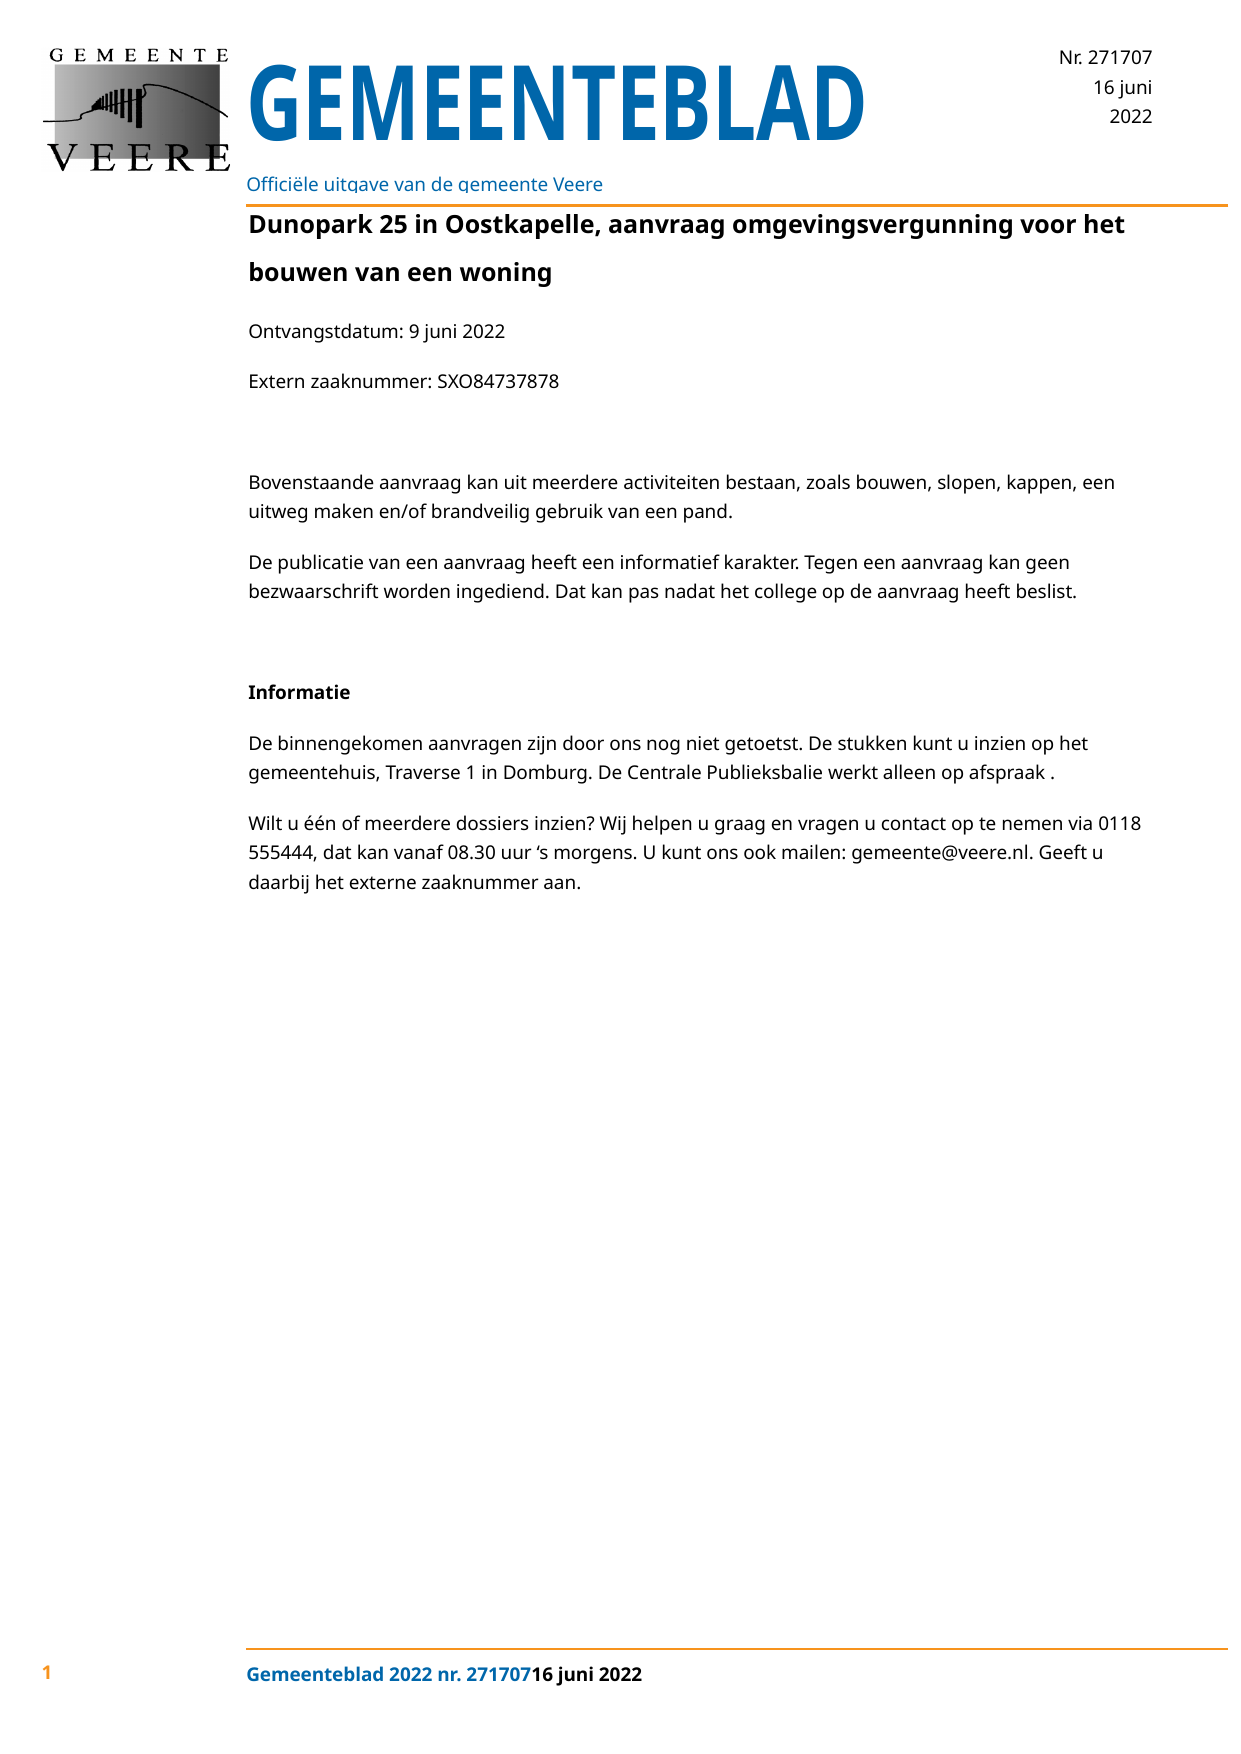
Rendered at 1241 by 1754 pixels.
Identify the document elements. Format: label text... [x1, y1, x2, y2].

text Informatie [248, 679, 1152, 705]
text Extern zaaknummer: SXO84737878 [248, 368, 1152, 394]
text Bovenstaande aanvraag kan uit meerdere activiteiten bestaan, zoals bouwen, slopen, kappen, een uitweg maken en/of brandveilig gebruik van een pand. [248, 469, 1152, 524]
text Wilt u één of meerdere dossiers inzien? Wij helpen u graag en vragen u contact op te nemen via 0118 555444, dat kan vanaf 08.30 uur ‘s morgens. U kunt ons ook mailen: gemeente@veere.nl. Geeft u daarbij het externe zaaknummer aan. [248, 810, 1152, 895]
text De publicatie van een aanvraag heeft een informatief karakter. Tegen een aanvraag kan geen bezwaarschrift worden ingediend. Dat kan pas nadat het college op de aanvraag heeft beslist. [248, 549, 1152, 604]
picture [41, 47, 231, 172]
text Ontvangstdatum: 9 juni 2022 [248, 318, 1152, 344]
text Dunopark 25 in Oostkapelle, aanvraag omgevingsvergunning voor het bouwen van een woning [248, 207, 1152, 288]
text De binnengekomen aanvragen zijn door ons nog niet getoetst. De stukken kunt u inzien op het gemeentehuis, Traverse 1 in Domburg. De Centrale Publieksbalie werkt alleen op afspraak . [248, 730, 1152, 785]
